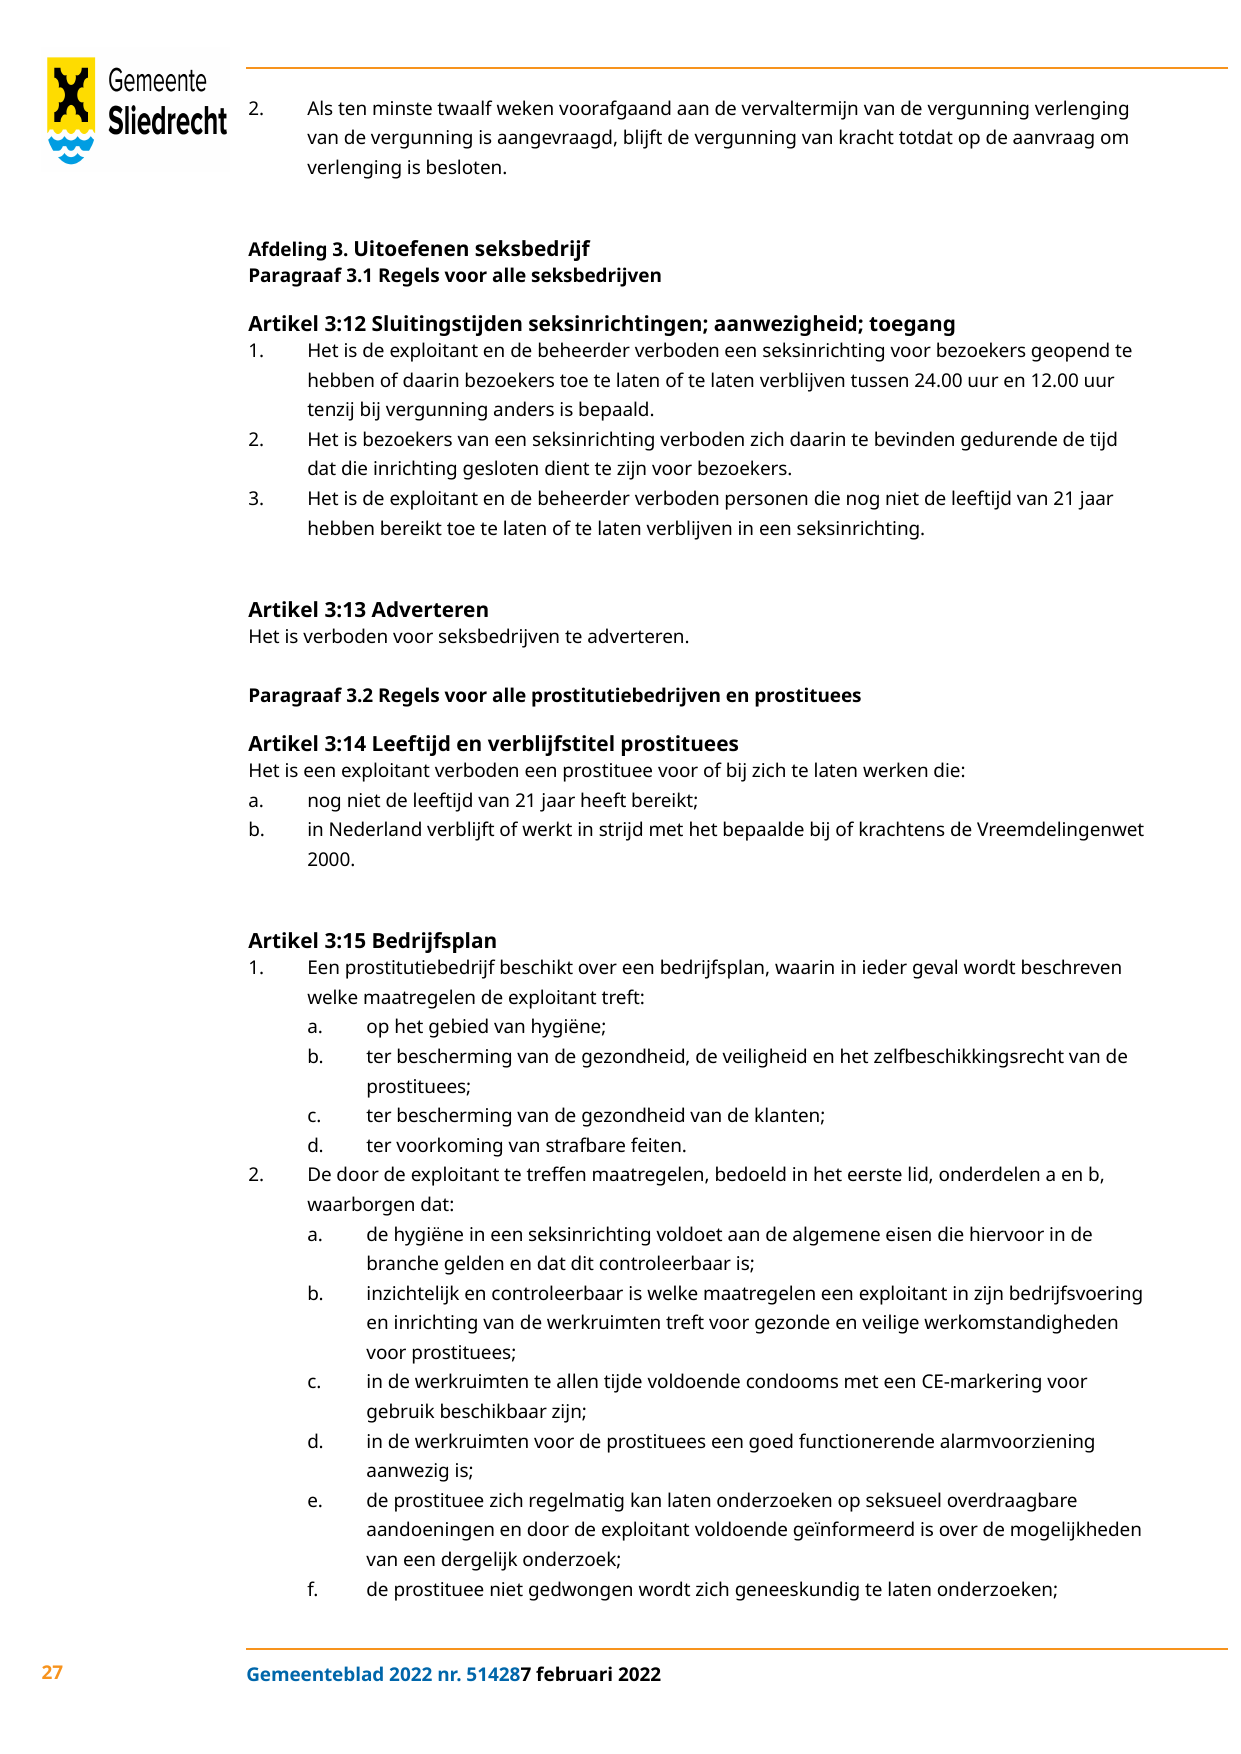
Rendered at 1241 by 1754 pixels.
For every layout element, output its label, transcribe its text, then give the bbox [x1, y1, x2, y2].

list de prostituee niet gedwongen wordt zich geneeskundig te laten onderzoeken; [307, 1576, 1152, 1602]
list Het is de exploitant en de beheerder verboden personen die nog niet de leeftijd van 21 jaar hebben bereikt toe te laten of te laten verblijven in een seksinrichting. [248, 485, 1152, 541]
list De door de exploitant te treffen maatregelen, bedoeld in het eerste lid, onderdelen a en b, waarborgen dat: [248, 1162, 1152, 1217]
text Artikel 3:14 Leeftijd en verblijfstitel prostituees [248, 729, 1152, 757]
list in de werkruimten te allen tijde voldoende condooms met een CE-markering voor gebruik beschikbaar zijn; [307, 1369, 1152, 1424]
list in Nederland verblijft of werkt in strijd met het bepaalde bij of krachtens de Vreemdelingenwet 2000. [248, 817, 1152, 872]
text Het is een exploitant verboden een prostituee voor of bij zich te laten werken die: [248, 757, 1152, 783]
list ter bescherming van de gezondheid, de veiligheid en het zelfbeschikkingsrecht van de prostituees; [307, 1043, 1152, 1099]
text Artikel 3:13 Adverteren [248, 595, 1152, 623]
text Paragraaf 3.2 Regels voor alle prostitutiebedrijven en prostituees [248, 682, 1152, 708]
list de hygiëne in een seksinrichting voldoet aan de algemene eisen die hiervoor in de branche gelden en dat dit controleerbaar is; [307, 1221, 1152, 1276]
list Als ten minste twaalf weken voorafgaand aan de vervaltermijn van de vergunning verlenging van de vergunning is aangevraagd, blijft de vergunning van kracht totdat op de aanvraag om verlenging is besloten. [248, 95, 1152, 180]
text Artikel 3:15 Bedrijfsplan [248, 926, 1152, 954]
text Artikel 3:12 Sluitingstijden seksinrichtingen; aanwezigheid; toegang [248, 309, 1152, 337]
list ter bescherming van de gezondheid van de klanten; [307, 1102, 1152, 1128]
text Afdeling 3. Uitoefenen seksbedrijf [248, 234, 1152, 262]
list ter voorkoming van strafbare feiten. [307, 1132, 1152, 1158]
list op het gebied van hygiëne; [307, 1014, 1152, 1039]
list Een prostitutiebedrijf beschikt over een bedrijfsplan, waarin in ieder geval wordt beschreven welke maatregelen de exploitant treft: [248, 954, 1152, 1010]
text Het is verboden voor seksbedrijven te adverteren. [248, 623, 1152, 649]
picture [41, 47, 231, 172]
list de prostituee zich regelmatig kan laten onderzoeken op seksueel overdraagbare aandoeningen en door de exploitant voldoende geïnformeerd is over de mogelijkheden van een dergelijk onderzoek; [307, 1487, 1152, 1572]
list inzichtelijk en controleerbaar is welke maatregelen een exploitant in zijn bedrijfsvoering en inrichting van de werkruimten treft voor gezonde en veilige werkomstandigheden voor prostituees; [307, 1280, 1152, 1365]
list Het is bezoekers van een seksinrichting verboden zich daarin te bevinden gedurende de tijd dat die inrichting gesloten dient te zijn voor bezoekers. [248, 426, 1152, 481]
list in de werkruimten voor de prostituees een goed functionerende alarmvoorziening aanwezig is; [307, 1428, 1152, 1483]
text Paragraaf 3.1 Regels voor alle seksbedrijven [248, 262, 1152, 288]
list Het is de exploitant en de beheerder verboden een seksinrichting voor bezoekers geopend te hebben of daarin bezoekers toe te laten of te laten verblijven tussen 24.00 uur en 12.00 uur tenzij bij vergunning anders is bepaald. [248, 337, 1152, 422]
list nog niet de leeftijd van 21 jaar heeft bereikt; [248, 787, 1152, 813]
